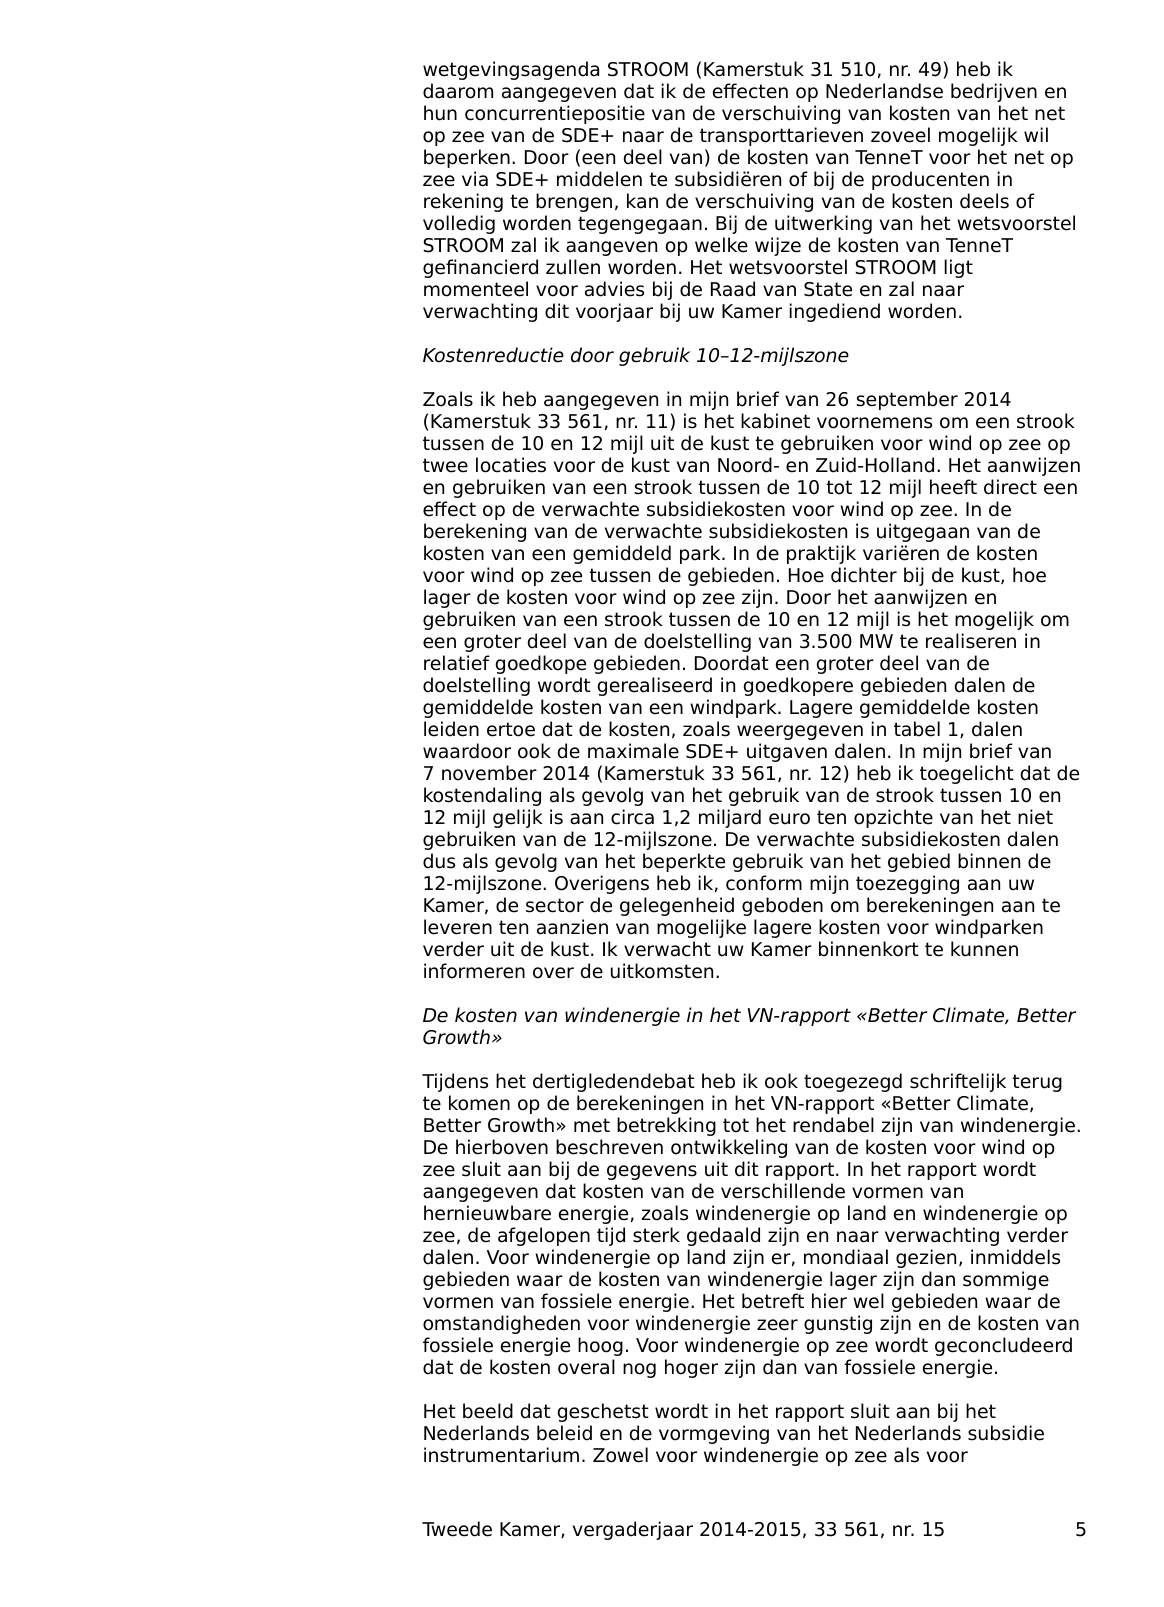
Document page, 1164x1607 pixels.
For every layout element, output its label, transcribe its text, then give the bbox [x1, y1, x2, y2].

text Tijdens het dertigledendebat heb ik ook toegezegd schriftelijk terug te komen op de berekeningen in het VN-rapport «Better Climate, Better Growth» met betrekking tot het rendabel zijn van windenergie. De hierboven beschreven ontwikkeling van de kosten voor wind op zee sluit aan bij de gegevens uit dit rapport. In het rapport wordt aangegeven dat kosten van de verschillende vormen van hernieuwbare energie, zoals windenergie op land en windenergie op zee, de afgelopen tijd sterk gedaald zijn en naar verwachting verder dalen. Voor windenergie op land zijn er, mondiaal gezien, inmiddels gebieden waar de kosten van windenergie lager zijn dan sommige vormen van fossiele energie. Het betreft hier wel gebieden waar de omstandigheden voor windenergie zeer gunstig zijn en de kosten van fossiele energie hoog. Voor windenergie op zee wordt geconcludeerd dat de kosten overal nog hoger zijn dan van fossiele energie. [422, 1071, 1087, 1379]
subtitle Kostenreductie door gebruik 10–12-mijlszone [422, 345, 1087, 367]
subtitle De kosten van windenergie in het VN-rapport «Better Climate, Better Growth» [422, 1005, 1087, 1049]
text Het beeld dat geschetst wordt in het rapport sluit aan bij het Nederlands beleid en de vormgeving van het Nederlands subsidie instrumentarium. Zowel voor windenergie op zee als voor [422, 1401, 1087, 1467]
text wetgevingsagenda STROOM (Kamerstuk 31 510, nr. 49) heb ik daarom aangegeven dat ik de effecten op Nederlandse bedrijven en hun concurrentiepositie van de verschuiving van kosten van het net op zee van de SDE+ naar de transporttarieven zoveel mogelijk wil beperken. Door (een deel van) de kosten van TenneT voor het net op zee via SDE+ middelen te subsidiëren of bij de producenten in rekening te brengen, kan de verschuiving van de kosten deels of volledig worden tegengegaan. Bij de uitwerking van het wetsvoorstel STROOM zal ik aangeven op welke wijze de kosten van TenneT gefinancierd zullen worden. Het wetsvoorstel STROOM ligt momenteel voor advies bij de Raad van State en zal naar verwachting dit voorjaar bij uw Kamer ingediend worden. [422, 59, 1087, 323]
text Zoals ik heb aangegeven in mijn brief van 26 september 2014 (Kamerstuk 33 561, nr. 11) is het kabinet voornemens om een strook tussen de 10 en 12 mijl uit de kust te gebruiken voor wind op zee op twee locaties voor de kust van Noord- en Zuid-Holland. Het aanwijzen en gebruiken van een strook tussen de 10 tot 12 mijl heeft direct een effect op de verwachte subsidiekosten voor wind op zee. In de berekening van de verwachte subsidiekosten is uitgegaan van de kosten van een gemiddeld park. In de praktijk variëren de kosten voor wind op zee tussen de gebieden. Hoe dichter bij de kust, hoe lager de kosten voor wind op zee zijn. Door het aanwijzen en gebruiken van een strook tussen de 10 en 12 mijl is het mogelijk om een groter deel van de doelstelling van 3.500 MW te realiseren in relatief goedkope gebieden. Doordat een groter deel van de doelstelling wordt gerealiseerd in goedkopere gebieden dalen de gemiddelde kosten van een windpark. Lagere gemiddelde kosten leiden ertoe dat de kosten, zoals weergegeven in tabel 1, dalen waardoor ook de maximale SDE+ uitgaven dalen. In mijn brief van 7 november 2014 (Kamerstuk 33 561, nr. 12) heb ik toegelicht dat de kostendaling als gevolg van het gebruik van de strook tussen 10 en 12 mijl gelijk is aan circa 1,2 miljard euro ten opzichte van het niet gebruiken van de 12-mijlszone. De verwachte subsidiekosten dalen dus als gevolg van het beperkte gebruik van het gebied binnen de 12-mijlszone. Overigens heb ik, conform mijn toezegging aan uw Kamer, de sector de gelegenheid geboden om berekeningen aan te leveren ten aanzien van mogelijke lagere kosten voor windparken verder uit de kust. Ik verwacht uw Kamer binnenkort te kunnen informeren over de uitkomsten. [422, 389, 1087, 983]
